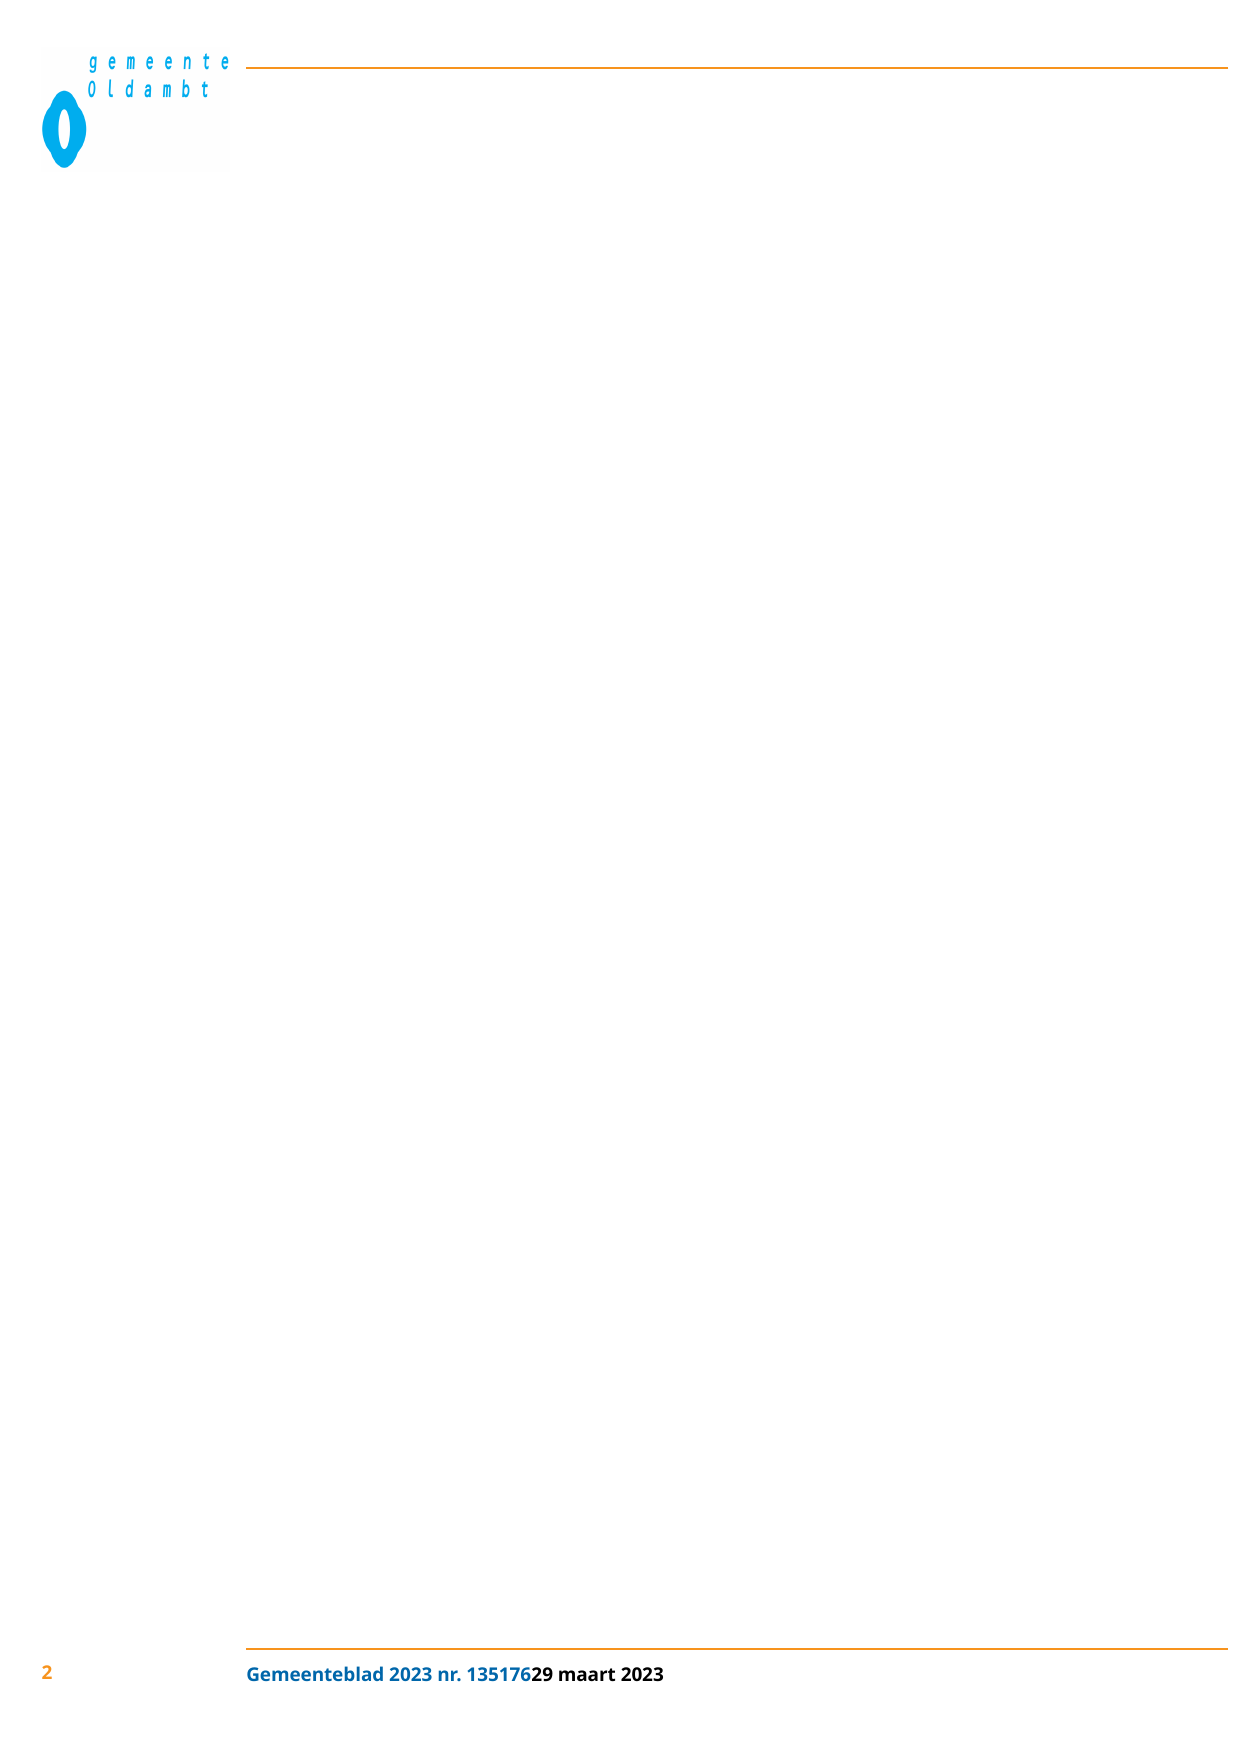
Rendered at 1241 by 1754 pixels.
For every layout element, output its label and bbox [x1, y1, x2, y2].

picture [41, 47, 231, 172]
